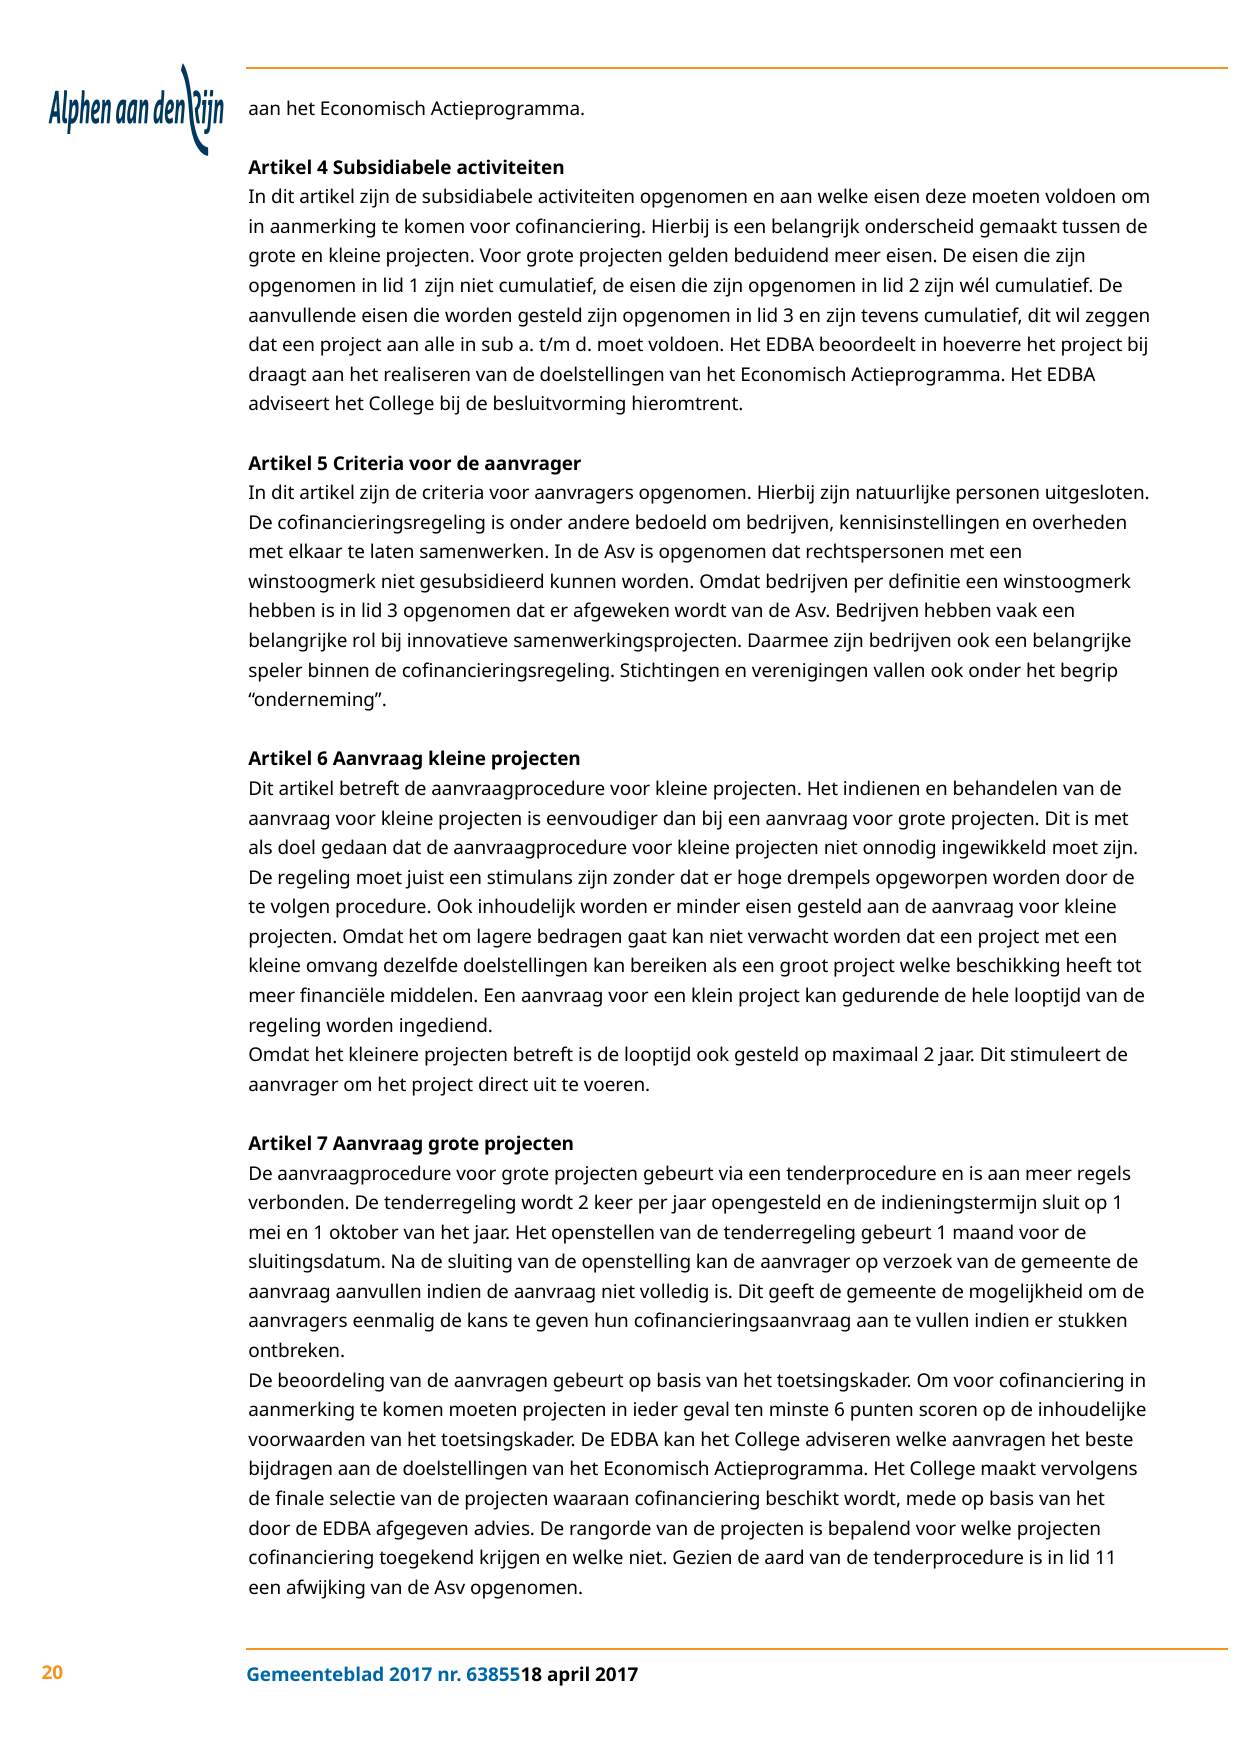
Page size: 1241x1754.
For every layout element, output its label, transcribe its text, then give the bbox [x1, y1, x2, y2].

text aan het Economisch Actieprogramma. [248, 95, 1152, 121]
text Artikel 5 Criteria voor de aanvrager [248, 450, 1152, 476]
text Artikel 4 Subsidiabele activiteiten [248, 154, 1152, 180]
text Artikel 6 Aanvraag kleine projecten [248, 746, 1152, 771]
text Dit artikel betreft de aanvraagprocedure voor kleine projecten. Het indienen en behandelen van de aanvraag voor kleine projecten is eenvoudiger dan bij een aanvraag voor grote projecten. Dit is met als doel gedaan dat de aanvraagprocedure voor kleine projecten niet onnodig ingewikkeld moet zijn. De regeling moet juist een stimulans zijn zonder dat er hoge drempels opgeworpen worden door de te volgen procedure. Ook inhoudelijk worden er minder eisen gesteld aan de aanvraag voor kleine projecten. Omdat het om lagere bedragen gaat kan niet verwacht worden dat een project met een kleine omvang dezelfde doelstellingen kan bereiken als een groot project welke beschikking heeft tot meer financiële middelen. Een aanvraag voor een klein project kan gedurende de hele looptijd van de regeling worden ingediend. [248, 775, 1152, 1038]
text De aanvraagprocedure voor grote projecten gebeurt via een tenderprocedure en is aan meer regels verbonden. De tenderregeling wordt 2 keer per jaar opengesteld en de indieningstermijn sluit op 1 mei en 1 oktober van het jaar. Het openstellen van de tenderregeling gebeurt 1 maand voor de sluitingsdatum. Na de sluiting van de openstelling kan de aanvrager op verzoek van de gemeente de aanvraag aanvullen indien de aanvraag niet volledig is. Dit geeft de gemeente de mogelijkheid om de aanvragers eenmalig de kans te geven hun cofinancieringsaanvraag aan te vullen indien er stukken ontbreken. [248, 1160, 1152, 1363]
text In dit artikel zijn de criteria voor aanvragers opgenomen. Hierbij zijn natuurlijke personen uitgesloten. De cofinancieringsregeling is onder andere bedoeld om bedrijven, kennisinstellingen en overheden met elkaar te laten samenwerken. In de Asv is opgenomen dat rechtspersonen met een winstoogmerk niet gesubsidieerd kunnen worden. Omdat bedrijven per definitie een winstoogmerk hebben is in lid 3 opgenomen dat er afgeweken wordt van de Asv. Bedrijven hebben vaak een belangrijke rol bij innovatieve samenwerkingsprojecten. Daarmee zijn bedrijven ook een belangrijke speler binnen de cofinancieringsregeling. Stichtingen en verenigingen vallen ook onder het begrip “onderneming”. [248, 479, 1152, 712]
picture [41, 47, 231, 172]
text Omdat het kleinere projecten betreft is de looptijd ook gesteld op maximaal 2 jaar. Dit stimuleert de aanvrager om het project direct uit te voeren. [248, 1041, 1152, 1097]
text In dit artikel zijn de subsidiabele activiteiten opgenomen en aan welke eisen deze moeten voldoen om in aanmerking te komen voor cofinanciering. Hierbij is een belangrijk onderscheid gemaakt tussen de grote en kleine projecten. Voor grote projecten gelden beduidend meer eisen. De eisen die zijn opgenomen in lid 1 zijn niet cumulatief, de eisen die zijn opgenomen in lid 2 zijn wél cumulatief. De aanvullende eisen die worden gesteld zijn opgenomen in lid 3 en zijn tevens cumulatief, dit wil zeggen dat een project aan alle in sub a. t/m d. moet voldoen. Het EDBA beoordeelt in hoeverre het project bij draagt aan het realiseren van de doelstellingen van het Economisch Actieprogramma. Het EDBA adviseert het College bij de besluitvorming hieromtrent. [248, 183, 1152, 416]
text De beoordeling van de aanvragen gebeurt op basis van het toetsingskader. Om voor cofinanciering in aanmerking te komen moeten projecten in ieder geval ten minste 6 punten scoren op de inhoudelijke voorwaarden van het toetsingskader. De EDBA kan het College adviseren welke aanvragen het beste bijdragen aan de doelstellingen van het Economisch Actieprogramma. Het College maakt vervolgens de finale selectie van de projecten waaraan cofinanciering beschikt wordt, mede op basis van het door de EDBA afgegeven advies. De rangorde van de projecten is bepalend voor welke projecten cofinanciering toegekend krijgen en welke niet. Gezien de aard van de tenderprocedure is in lid 11 een afwijking van de Asv opgenomen. [248, 1367, 1152, 1600]
text Artikel 7 Aanvraag grote projecten [248, 1130, 1152, 1156]
